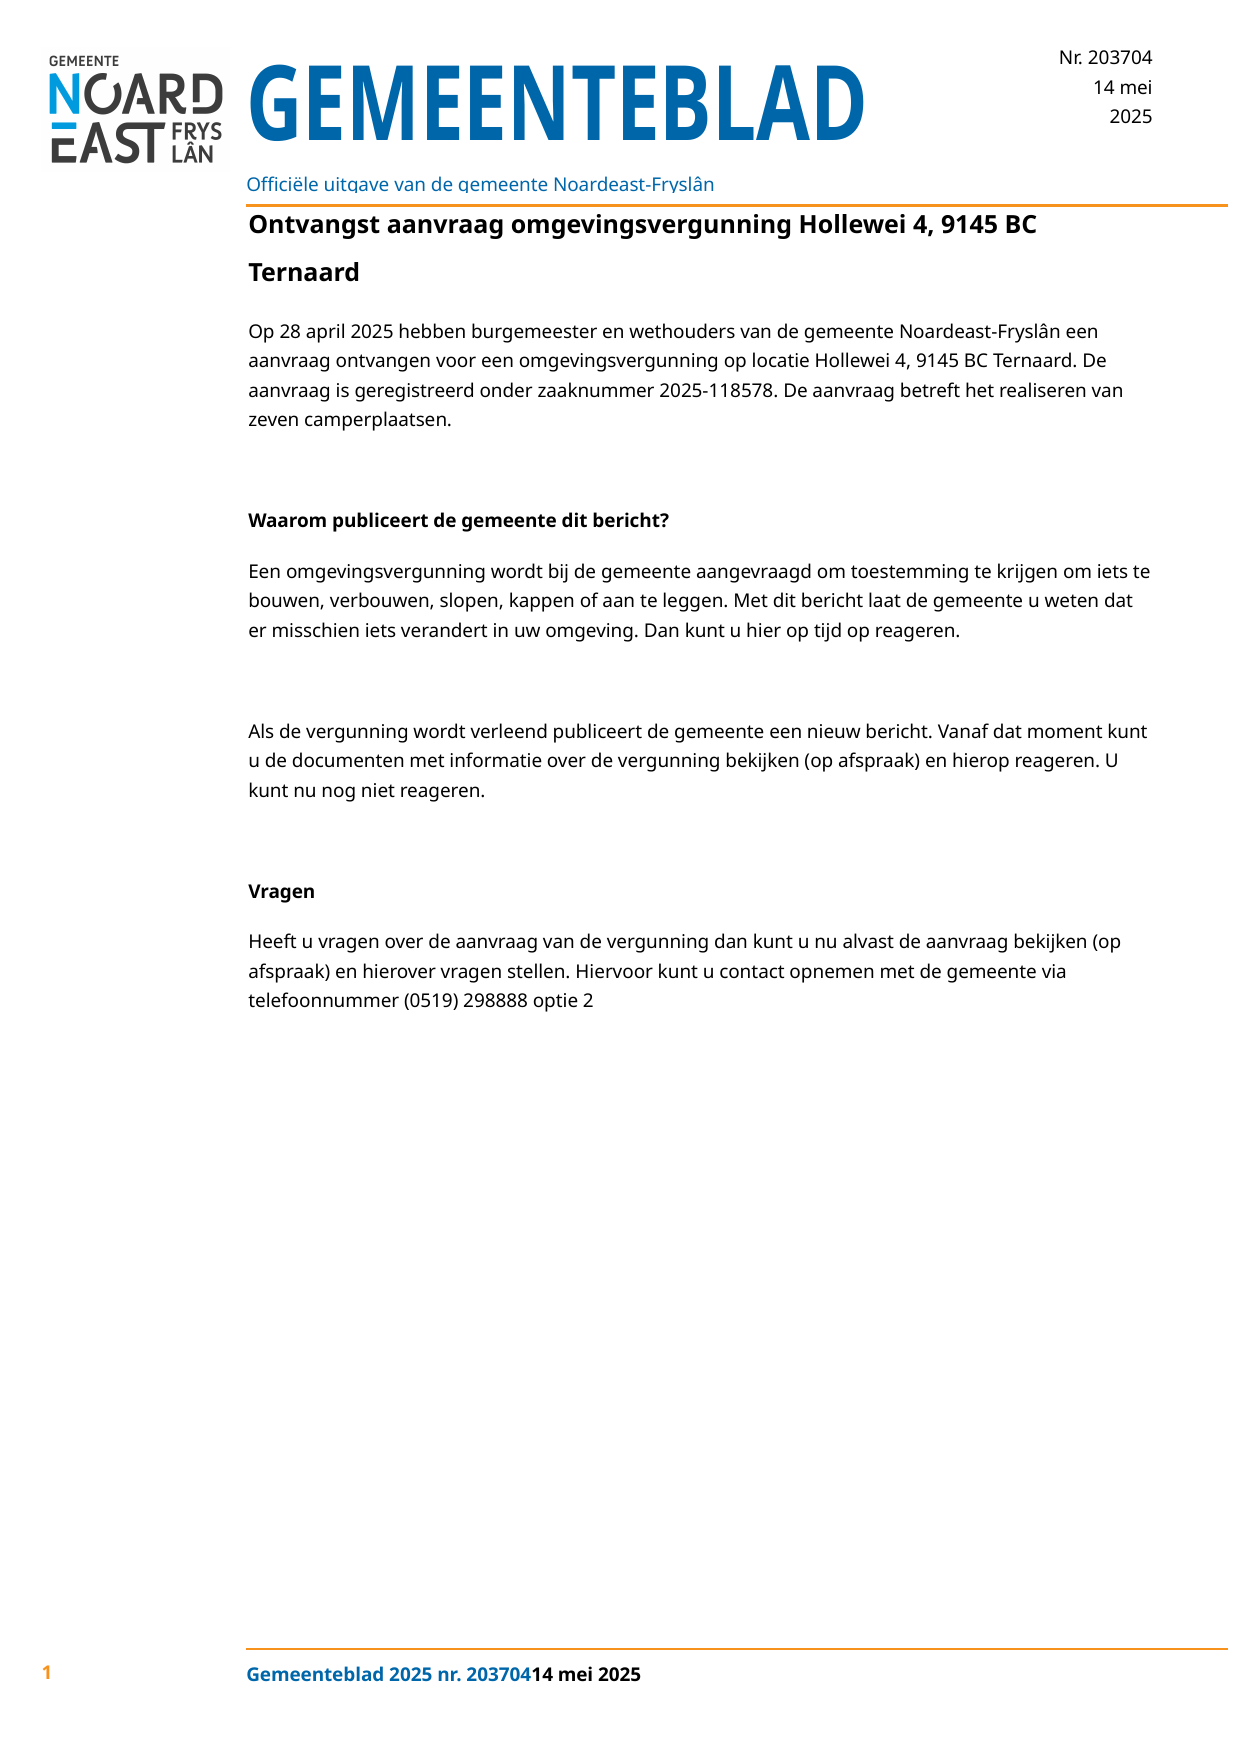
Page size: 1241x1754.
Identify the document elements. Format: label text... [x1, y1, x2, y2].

text Op 28 april 2025 hebben burgemeester en wethouders van de gemeente Noardeast-Fryslân een aanvraag ontvangen voor een omgevingsvergunning op locatie Hollewei 4, 9145 BC Ternaard. De aanvraag is geregistreerd onder zaaknummer 2025-118578. De aanvraag betreft het realiseren van zeven camperplaatsen. [248, 318, 1152, 432]
text Waarom publiceert de gemeente dit bericht? [248, 507, 1152, 533]
text Vragen [248, 878, 1152, 904]
text Als de vergunning wordt verleend publiceert de gemeente een nieuw bericht. Vanaf dat moment kunt u de documenten met informatie over de vergunning bekijken (op afspraak) en hierop reageren. U kunt nu nog niet reageren. [248, 718, 1152, 803]
text Heeft u vragen over de aanvraag van de vergunning dan kunt u nu alvast de aanvraag bekijken (op afspraak) en hierover vragen stellen. Hiervoor kunt u contact opnemen met de gemeente via telefoonnummer (0519) 298888 optie 2 [248, 928, 1152, 1013]
text Een omgevingsvergunning wordt bij de gemeente aangevraagd om toestemming te krijgen om iets te bouwen, verbouwen, slopen, kappen of aan te leggen. Met dit bericht laat de gemeente u weten dat er misschien iets verandert in uw omgeving. Dan kunt u hier op tijd op reageren. [248, 558, 1152, 643]
text Ontvangst aanvraag omgevingsvergunning Hollewei 4, 9145 BC Ternaard [248, 207, 1152, 288]
picture [41, 47, 231, 172]
